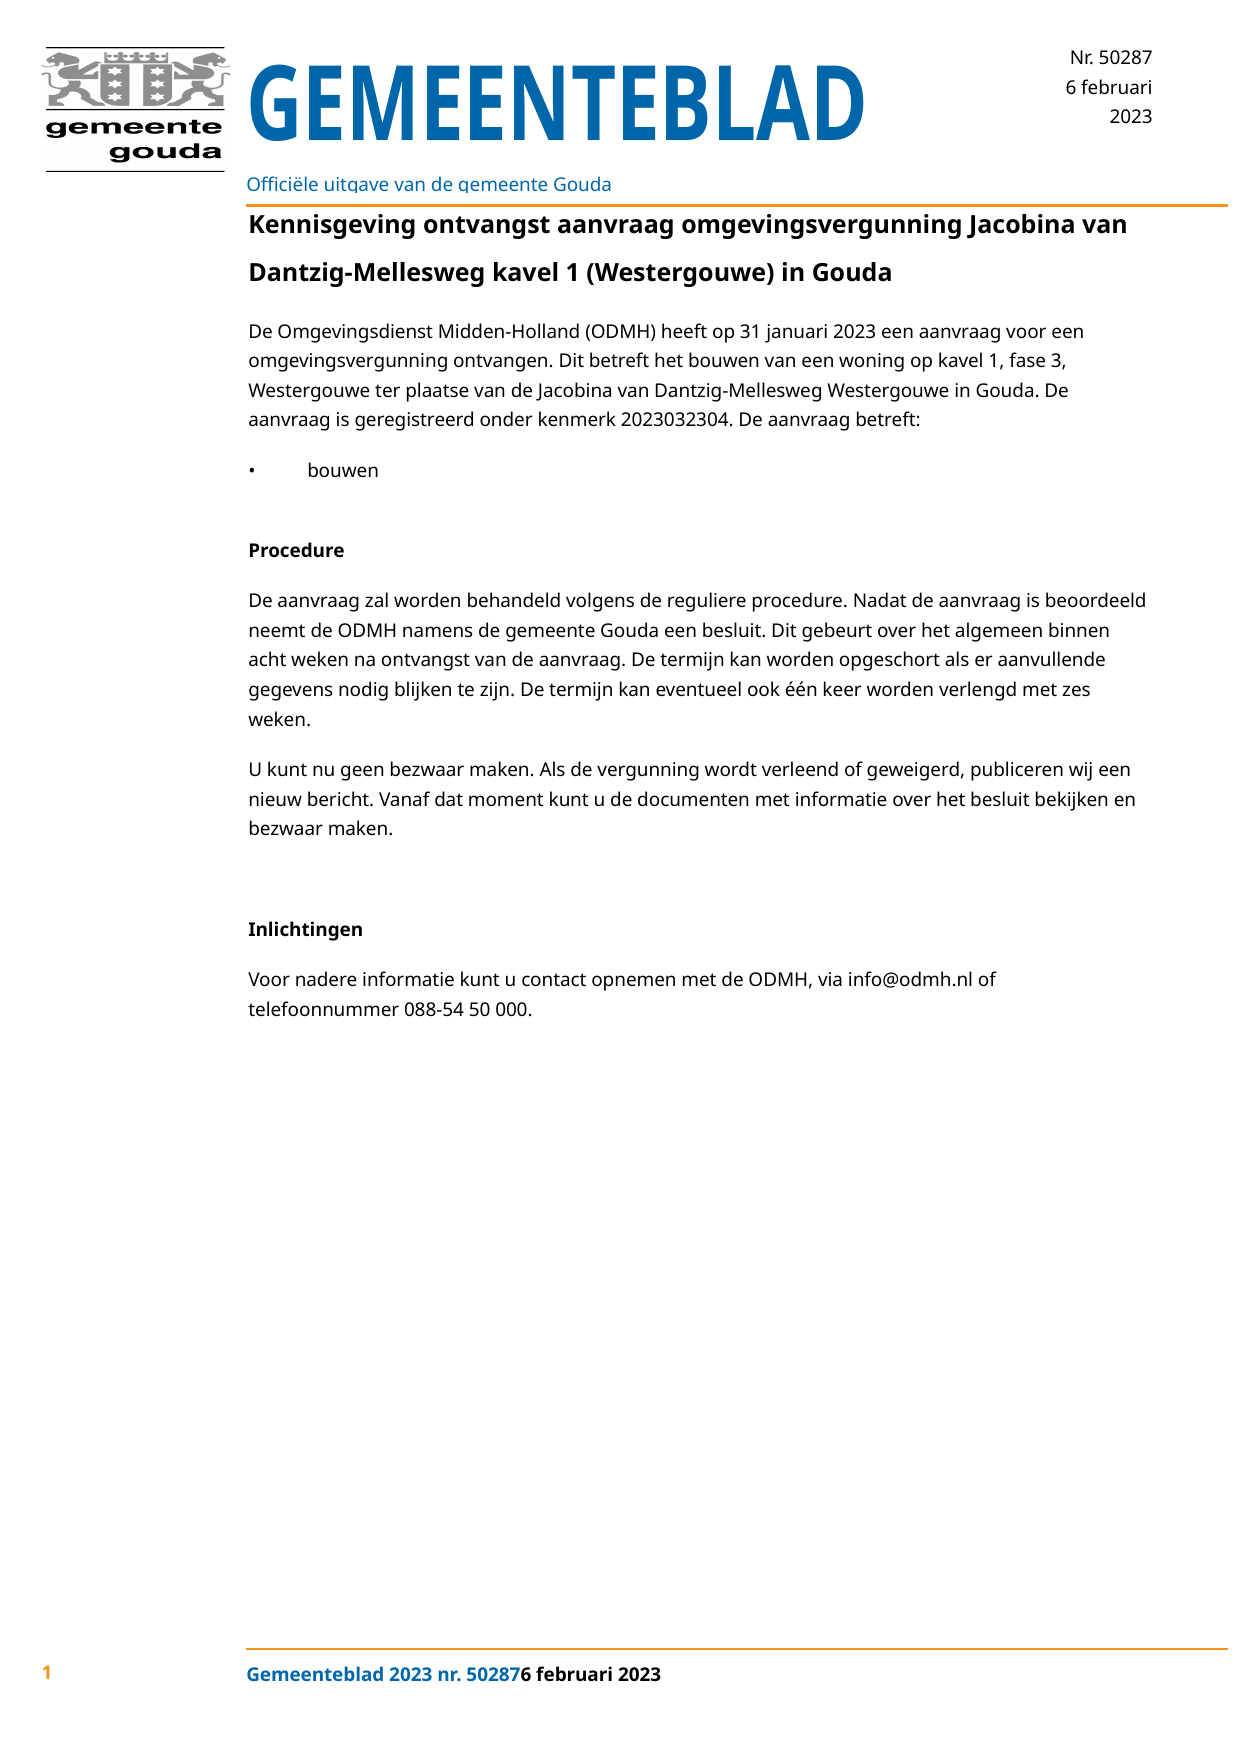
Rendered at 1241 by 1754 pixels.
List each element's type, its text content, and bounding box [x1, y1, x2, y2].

list bouwen [248, 457, 1152, 483]
text Voor nadere informatie kunt u contact opnemen met de ODMH, via info@odmh.nl of telefoonnummer 088-54 50 000. [248, 967, 1152, 1022]
text Kennisgeving ontvangst aanvraag omgevingsvergunning Jacobina van Dantzig-Mellesweg kavel 1 (Westergouwe) in Gouda [248, 207, 1152, 288]
text U kunt nu geen bezwaar maken. Als de vergunning wordt verleend of geweigerd, publiceren wij een nieuw bericht. Vanaf dat moment kunt u de documenten met informatie over het besluit bekijken en bezwaar maken. [248, 756, 1152, 841]
text De Omgevingsdienst Midden-Holland (ODMH) heeft op 31 januari 2023 een aanvraag voor een omgevingsvergunning ontvangen. Dit betreft het bouwen van een woning op kavel 1, fase 3, Westergouwe ter plaatse van de Jacobina van Dantzig-Mellesweg Westergouwe in Gouda. De aanvraag is geregistreerd onder kenmerk 2023032304. De aanvraag betreft: [248, 318, 1152, 432]
text De aanvraag zal worden behandeld volgens de reguliere procedure. Nadat de aanvraag is beoordeeld neemt de ODMH namens de gemeente Gouda een besluit. Dit gebeurt over het algemeen binnen acht weken na ontvangst van de aanvraag. De termijn kan worden opgeschort als er aanvullende gegevens nodig blijken te zijn. De termijn kan eventueel ook één keer worden verlengd met zes weken. [248, 587, 1152, 732]
picture [41, 47, 231, 172]
text Inlichtingen [248, 916, 1152, 942]
text Procedure [248, 537, 1152, 563]
